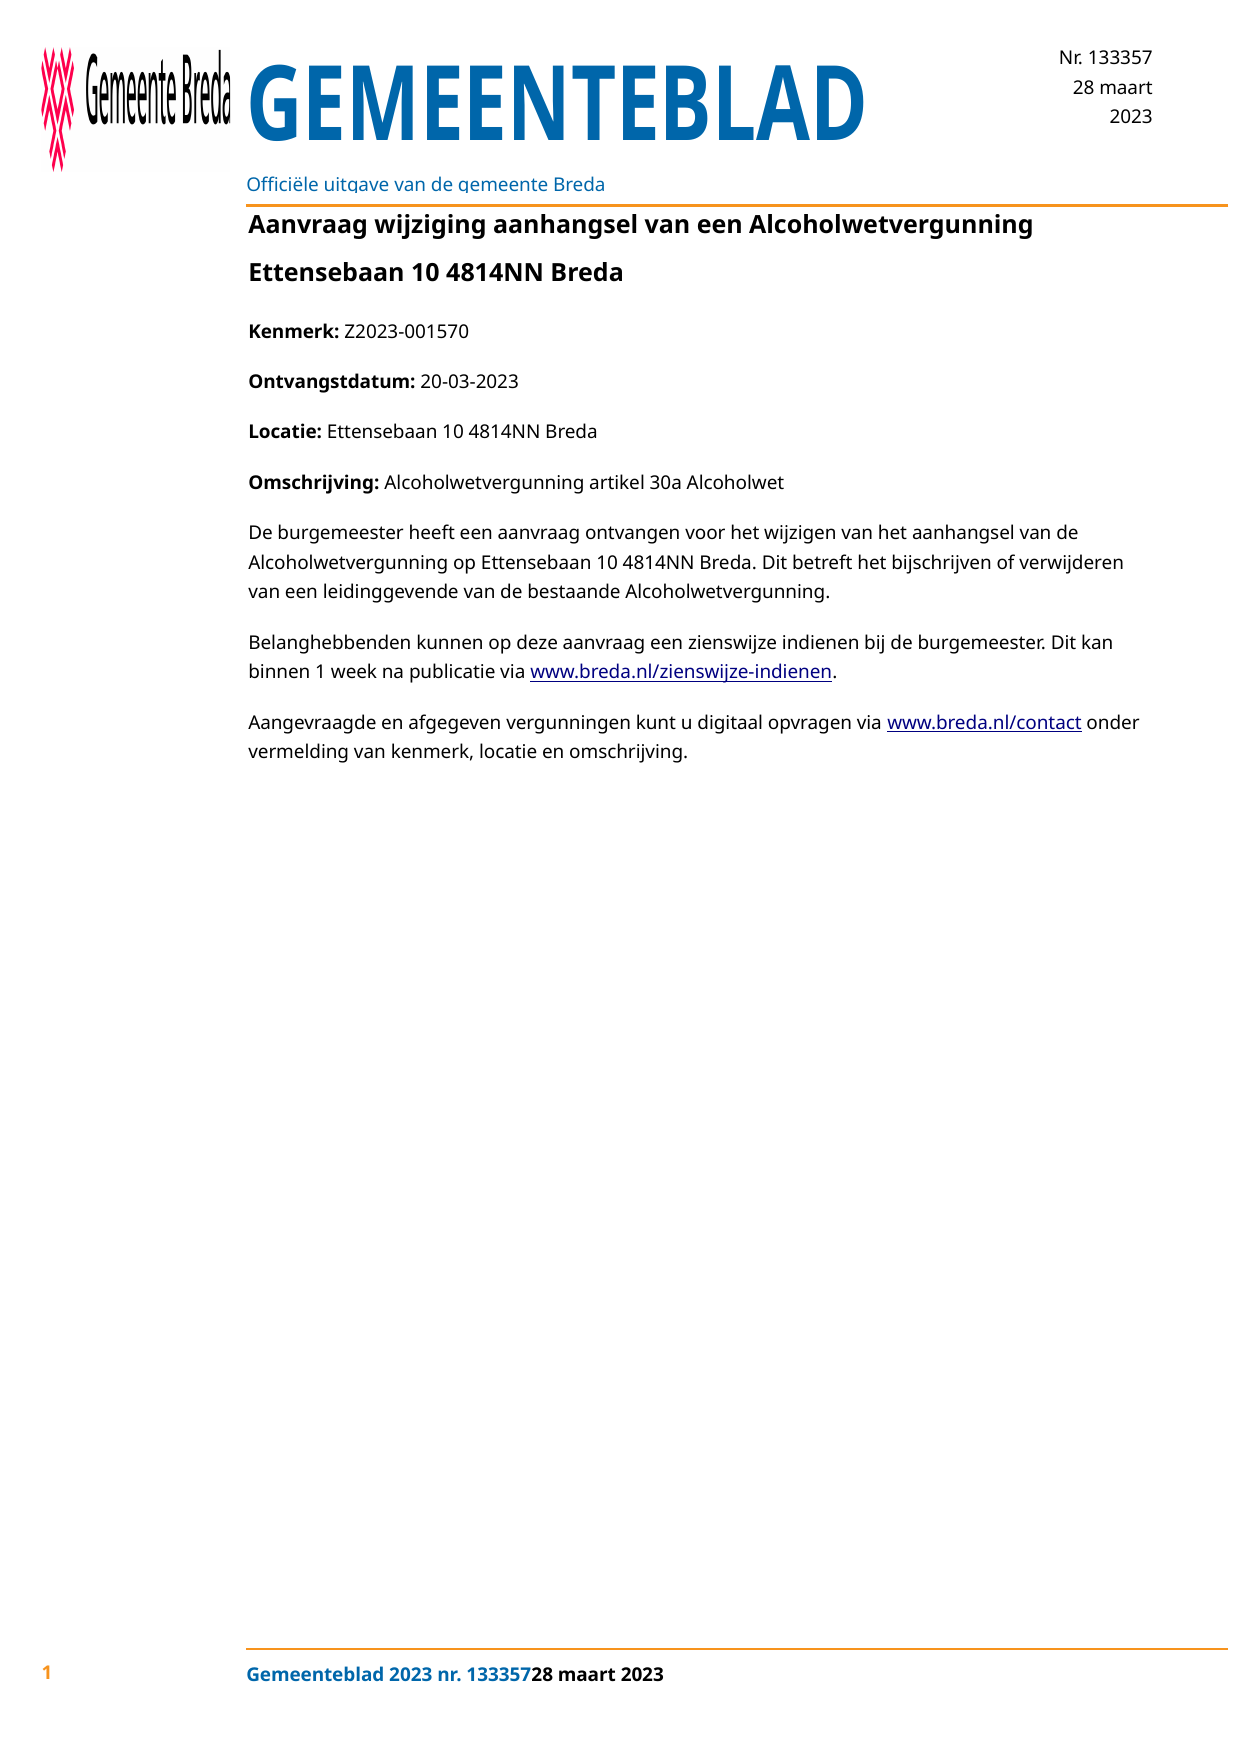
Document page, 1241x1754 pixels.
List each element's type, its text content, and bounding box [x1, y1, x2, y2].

text Aangevraagde en afgegeven vergunningen kunt u digitaal opvragen via www.breda.nl/contact onder vermelding van kenmerk, locatie en omschrijving. [248, 709, 1152, 764]
text De burgemeester heeft een aanvraag ontvangen voor het wijzigen van het aanhangsel van de Alcoholwetvergunning op Ettensebaan 10 4814NN Breda. Dit betreft het bijschrijven of verwijderen van een leidinggevende van de bestaande Alcoholwetvergunning. [248, 519, 1152, 604]
text Belanghebbenden kunnen op deze aanvraag een zienswijze indienen bij de burgemeester. Dit kan binnen 1 week na publicatie via www.breda.nl/zienswijze-indienen. [248, 629, 1152, 684]
text Aanvraag wijziging aanhangsel van een Alcoholwetvergunning Ettensebaan 10 4814NN Breda [248, 207, 1152, 288]
text Ontvangstdatum: 20-03-2023 [248, 368, 1152, 394]
text Locatie: Ettensebaan 10 4814NN Breda [248, 419, 1152, 444]
text Kenmerk: Z2023-001570 [248, 318, 1152, 344]
picture [41, 47, 231, 172]
text Omschrijving: Alcoholwetvergunning artikel 30a Alcoholwet [248, 469, 1152, 495]
